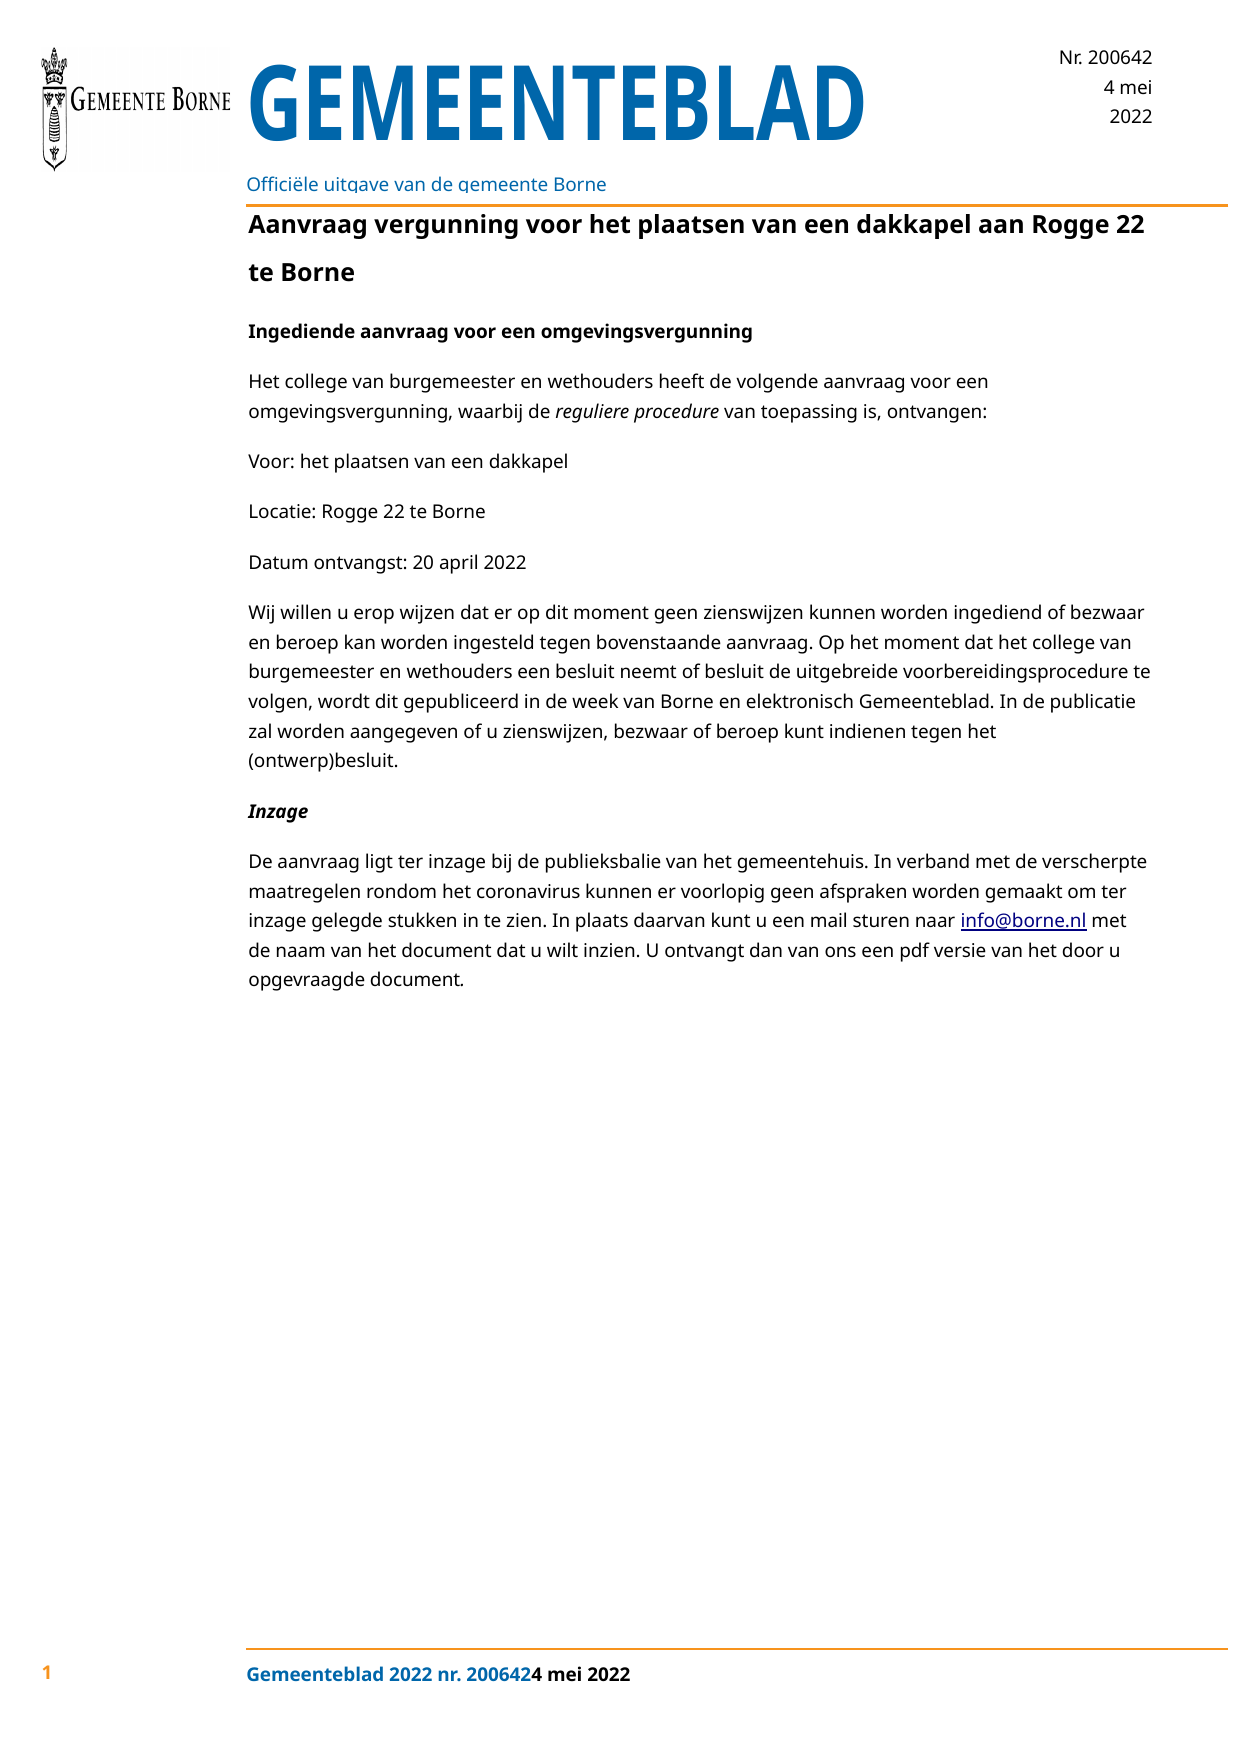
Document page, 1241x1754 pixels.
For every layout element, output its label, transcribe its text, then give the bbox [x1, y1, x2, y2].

picture [41, 47, 231, 172]
text Ingediende aanvraag voor een omgevingsvergunning [248, 318, 1152, 344]
text Voor: het plaatsen van een dakkapel [248, 448, 1152, 474]
text Wij willen u erop wijzen dat er op dit moment geen zienswijzen kunnen worden ingediend of bezwaar en beroep kan worden ingesteld tegen bovenstaande aanvraag. Op het moment dat het college van burgemeester en wethouders een besluit neemt of besluit de uitgebreide voorbereidingsprocedure te volgen, wordt dit gepubliceerd in de week van Borne en elektronisch Gemeenteblad. In de publicatie zal worden aangegeven of u zienswijzen, bezwaar of beroep kunt indienen tegen het (ontwerp)besluit. [248, 599, 1152, 773]
text Het college van burgemeester en wethouders heeft de volgende aanvraag voor een omgevingsvergunning, waarbij de reguliere procedure van toepassing is, ontvangen: [248, 368, 1152, 424]
text Aanvraag vergunning voor het plaatsen van een dakkapel aan Rogge 22 te Borne [248, 207, 1152, 288]
text Inzage [248, 798, 1152, 824]
text Datum ontvangst: 20 april 2022 [248, 549, 1152, 575]
text De aanvraag ligt ter inzage bij de publieksbalie van het gemeentehuis. In verband met de verscherpte maatregelen rondom het coronavirus kunnen er voorlopig geen afspraken worden gemaakt om ter inzage gelegde stukken in te zien. In plaats daarvan kunt u een mail sturen naar info@borne.nl met de naam van het document dat u wilt inzien. U ontvangt dan van ons een pdf versie van het door u opgevraagde document. [248, 848, 1152, 992]
text Locatie: Rogge 22 te Borne [248, 499, 1152, 524]
